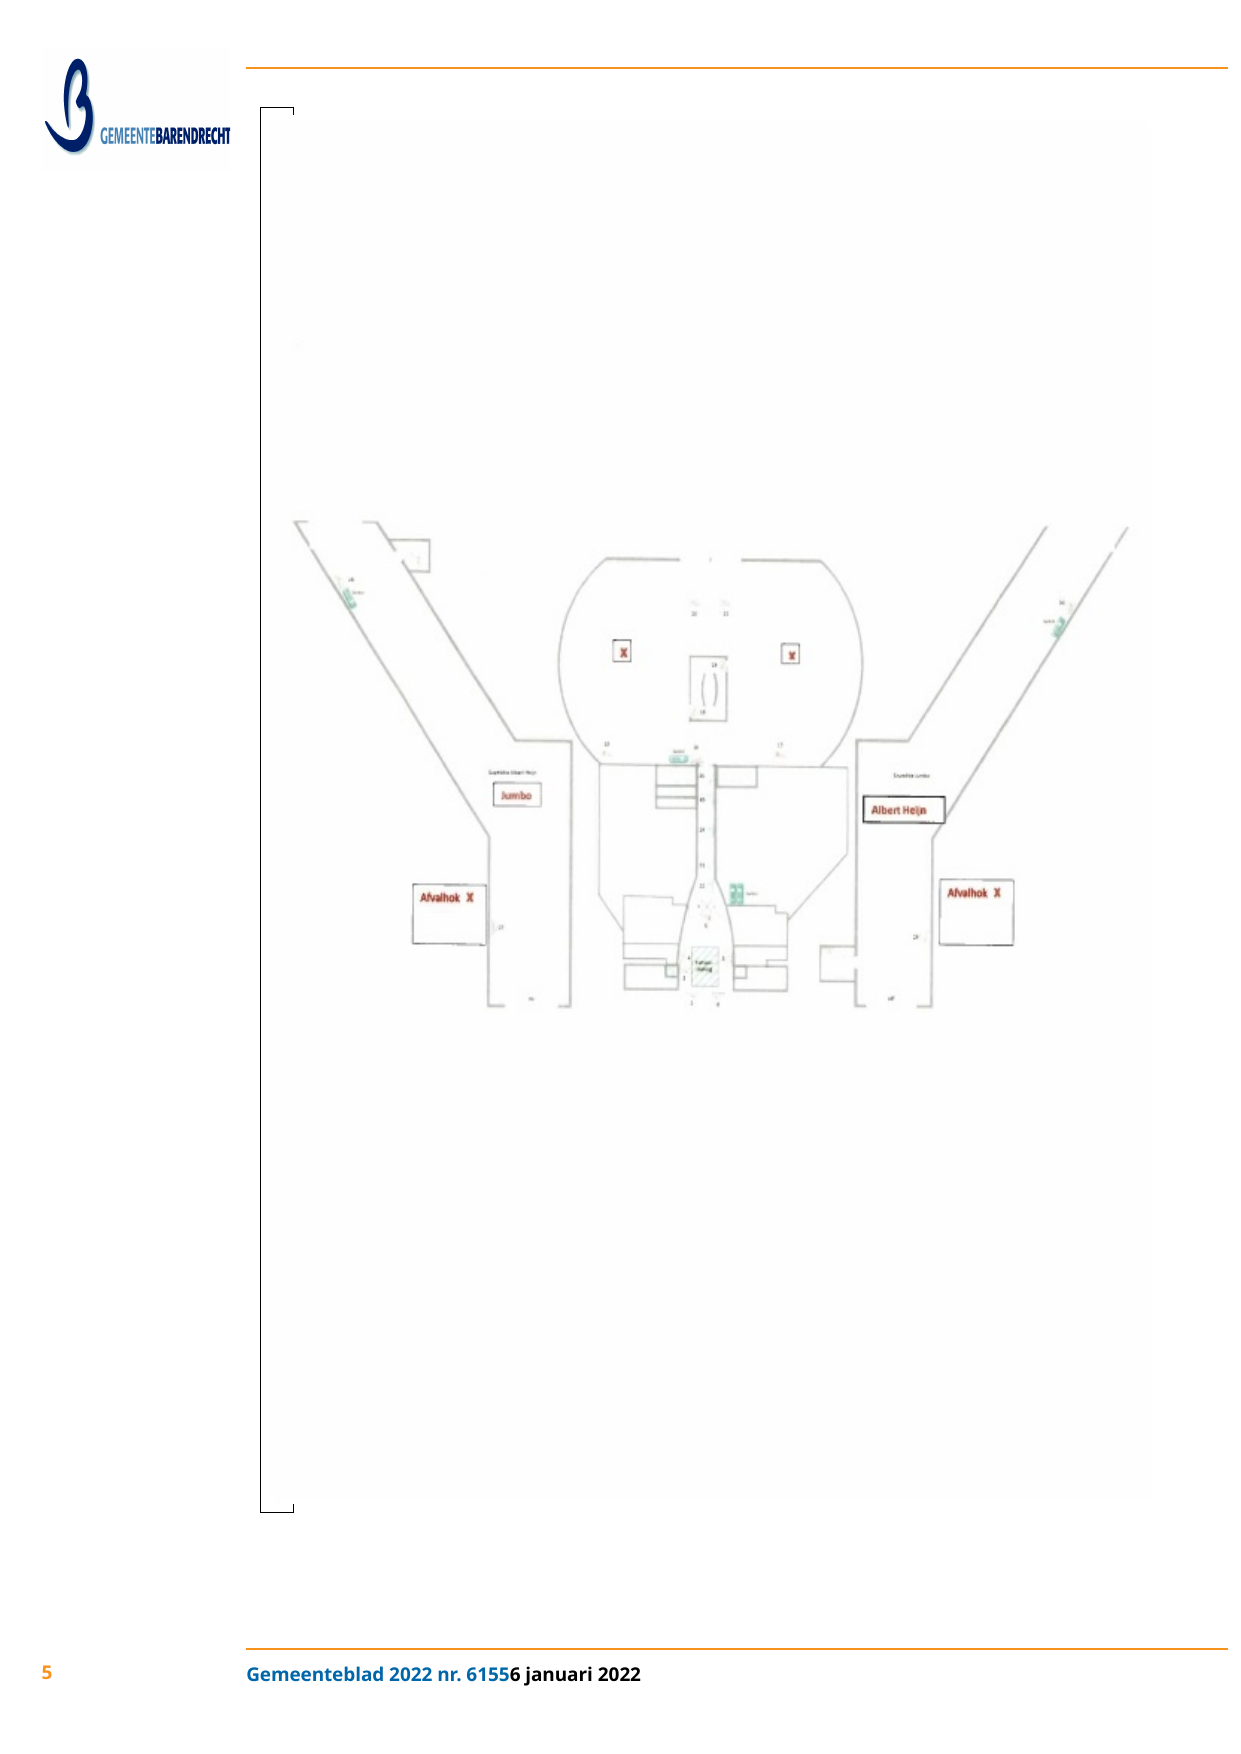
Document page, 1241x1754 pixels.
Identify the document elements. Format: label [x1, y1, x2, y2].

picture [41, 47, 231, 172]
picture [268, 115, 1155, 1504]
